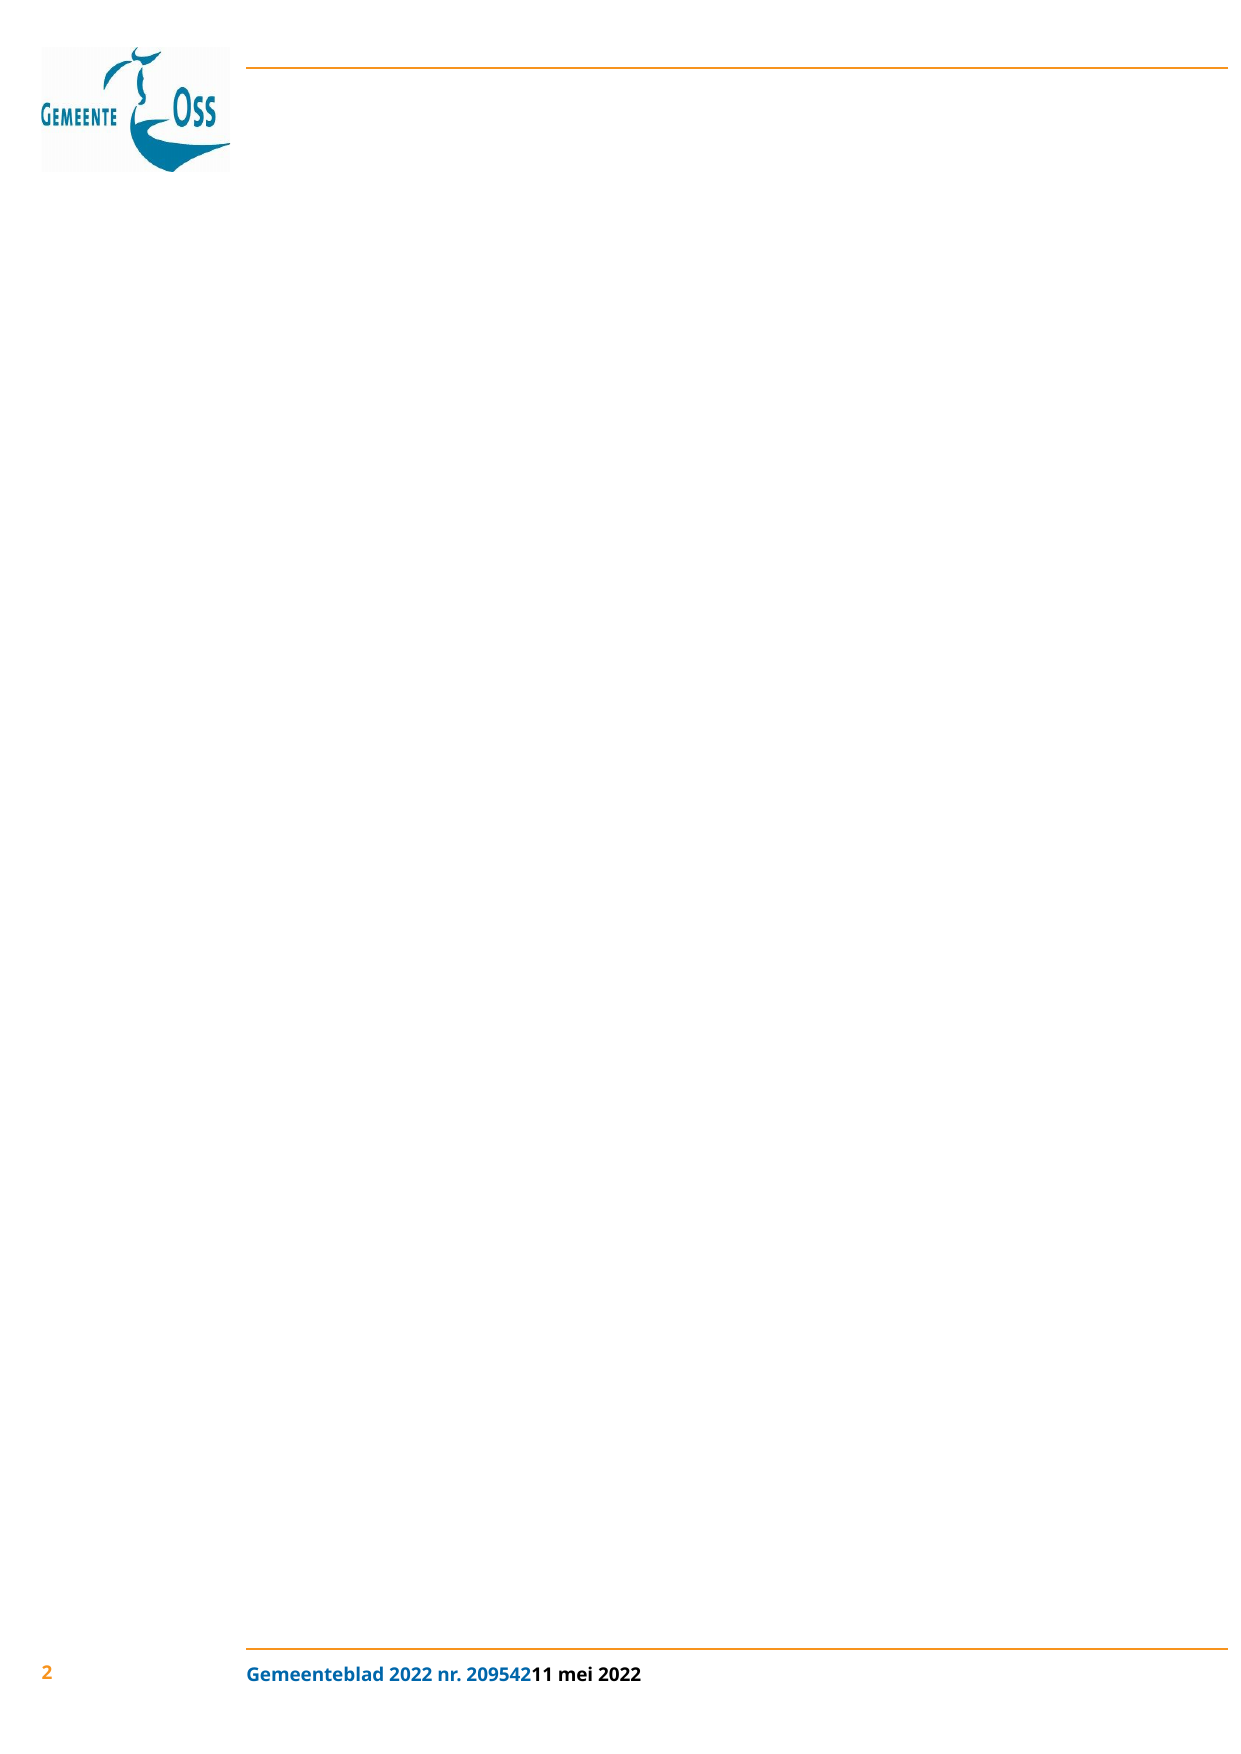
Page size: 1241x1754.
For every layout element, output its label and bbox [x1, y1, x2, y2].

picture [41, 47, 231, 172]
